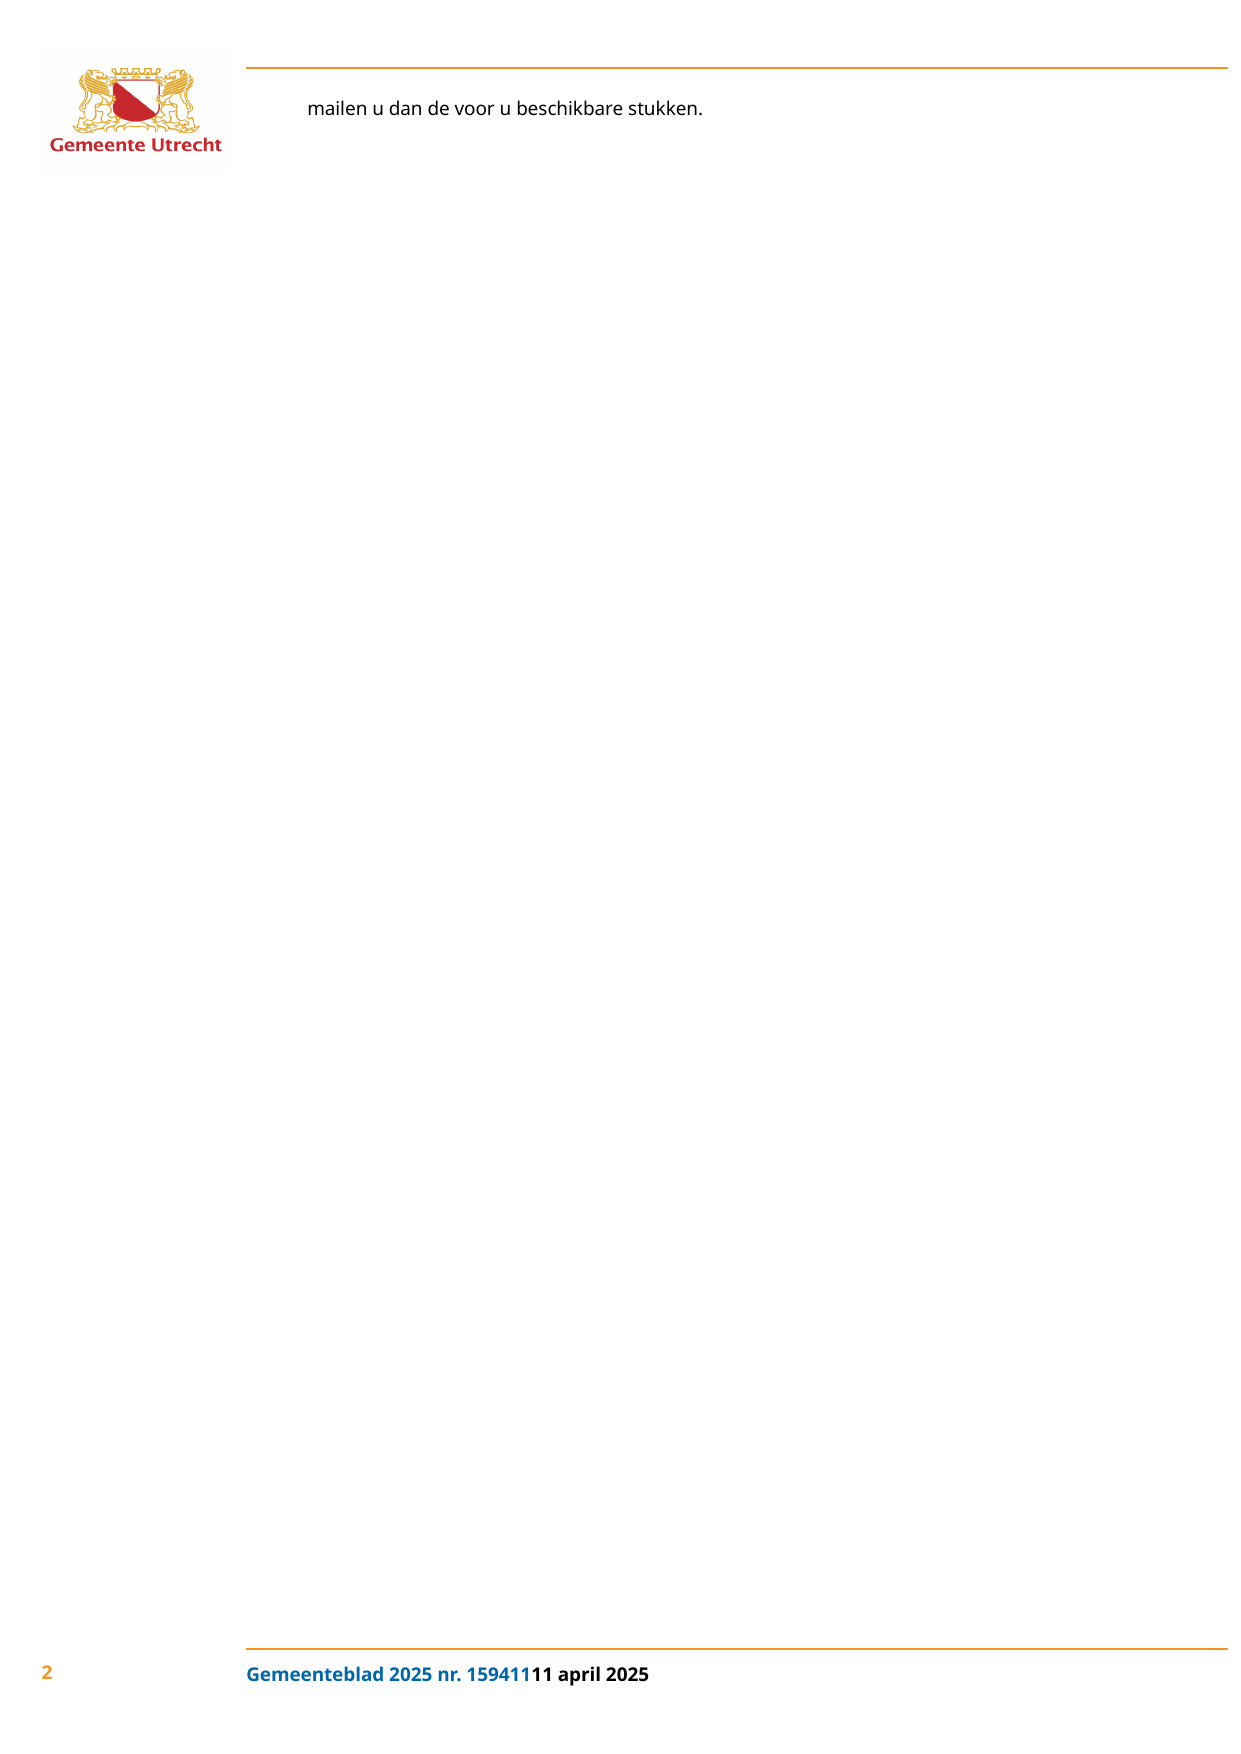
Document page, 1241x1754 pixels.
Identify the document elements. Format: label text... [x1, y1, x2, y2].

list mailen u dan de voor u beschikbare stukken. [248, 95, 1152, 121]
picture [41, 47, 231, 172]
